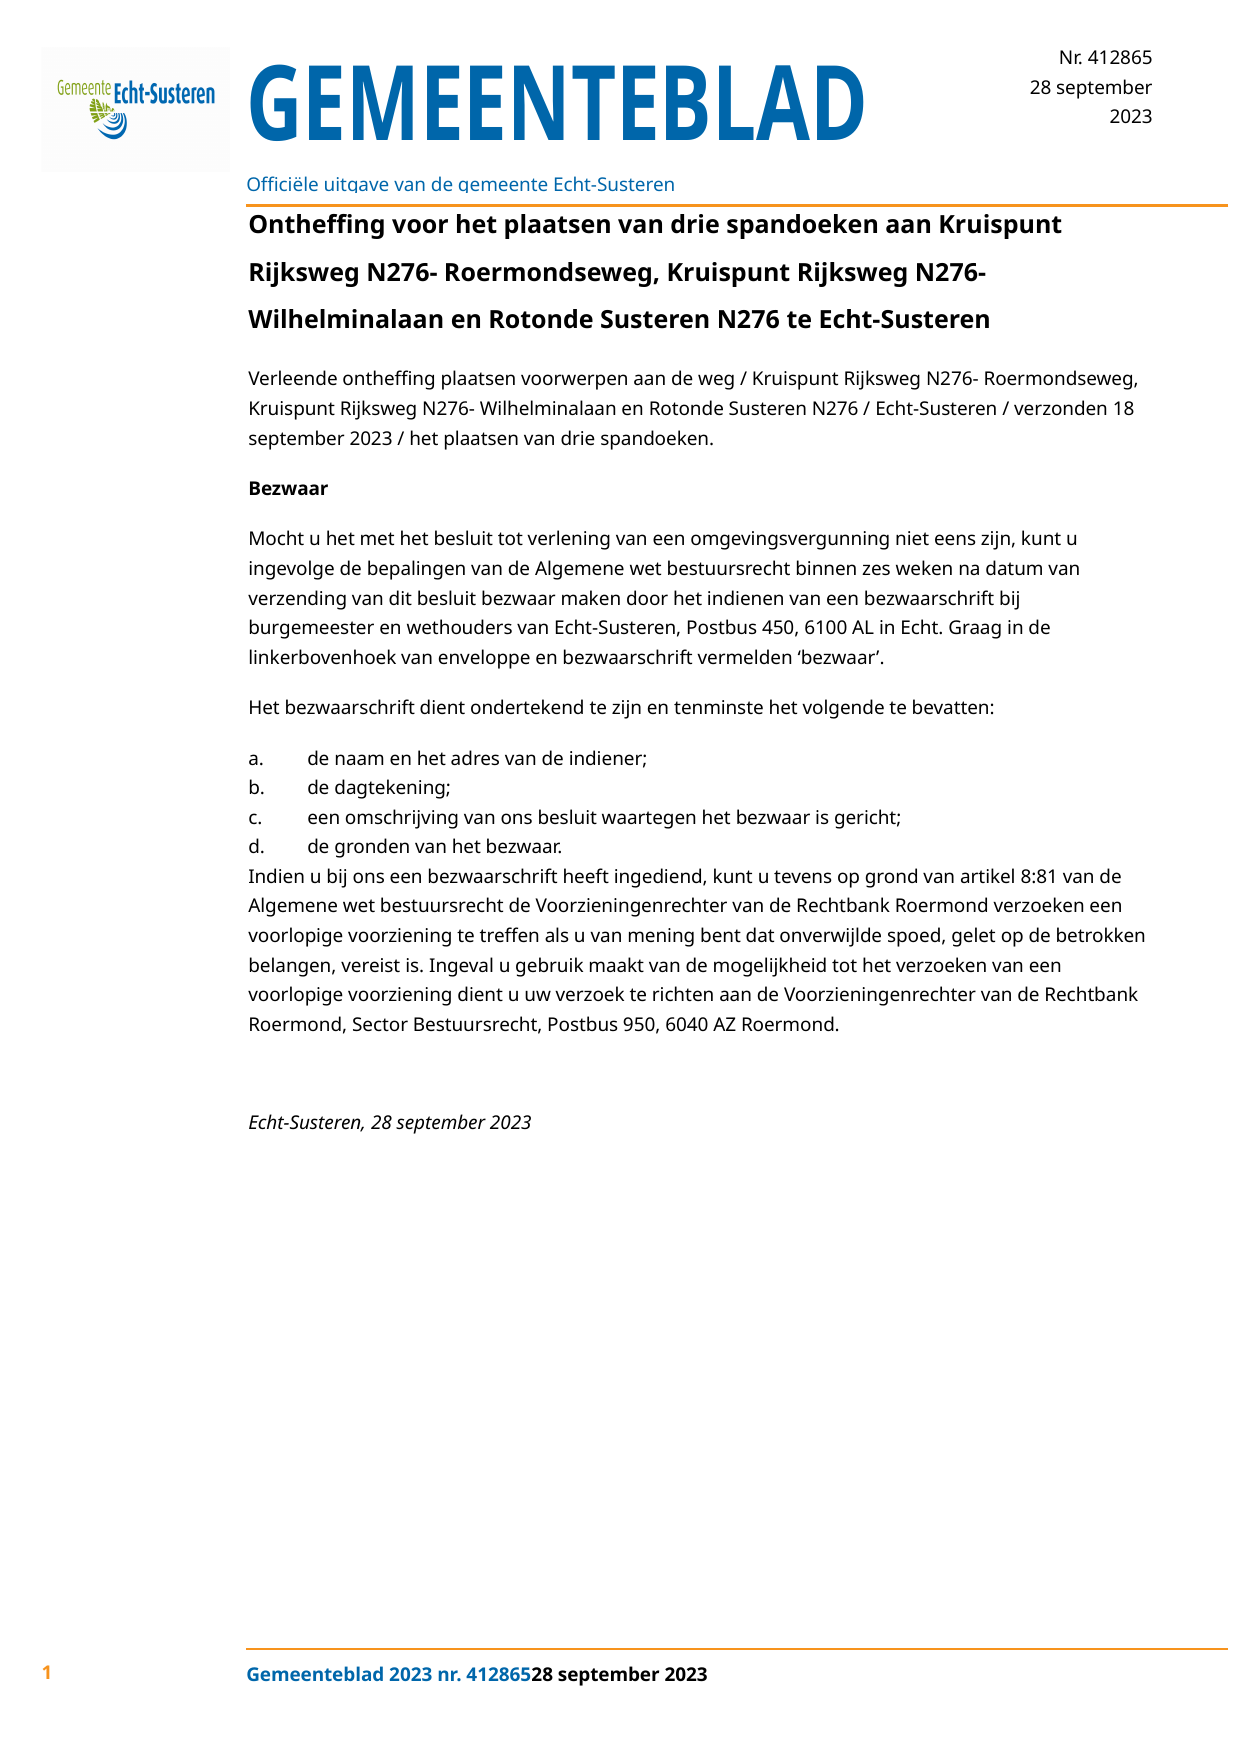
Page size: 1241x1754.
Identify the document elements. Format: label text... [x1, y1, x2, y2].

list de dagtekening; [248, 774, 1152, 800]
text Indien u bij ons een bezwaarschrift heeft ingediend, kunt u tevens op grond van artikel 8:81 van de Algemene wet bestuursrecht de Voorzieningenrechter van de Rechtbank Roermond verzoeken een voorlopige voorziening te treffen als u van mening bent dat onverwijlde spoed, gelet op de betrokken belangen, vereist is. Ingeval u gebruik maakt van de mogelijkheid tot het verzoeken van een voorlopige voorziening dient u uw verzoek te richten aan de Voorzieningenrechter van de Rechtbank Roermond, Sector Bestuursrecht, Postbus 950, 6040 AZ Roermond. [248, 863, 1152, 1037]
text Echt-Susteren, 28 september 2023 [248, 1109, 1152, 1135]
list een omschrijving van ons besluit waartegen het bezwaar is gericht; [248, 804, 1152, 829]
list de naam en het adres van de indiener; [248, 745, 1152, 770]
text Mocht u het met het besluit tot verlening van een omgevingsvergunning niet eens zijn, kunt u ingevolge de bepalingen van de Algemene wet bestuursrecht binnen zes weken na datum van verzending van dit besluit bezwaar maken door het indienen van een bezwaarschrift bij burgemeester en wethouders van Echt-Susteren, Postbus 450, 6100 AL in Echt. Graag in de linkerbovenhoek van enveloppe en bezwaarschrift vermelden ‘bezwaar’. [248, 526, 1152, 669]
text Bezwaar [248, 475, 1152, 501]
list de gronden van het bezwaar. [248, 833, 1152, 859]
text Verleende ontheffing plaatsen voorwerpen aan de weg / Kruispunt Rijksweg N276- Roermondseweg, Kruispunt Rijksweg N276- Wilhelminalaan en Rotonde Susteren N276 / Echt-Susteren / verzonden 18 september 2023 / het plaatsen van drie spandoeken. [248, 366, 1152, 450]
text Ontheffing voor het plaatsen van drie spandoeken aan Kruispunt Rijksweg N276- Roermondseweg, Kruispunt Rijksweg N276- Wilhelminalaan en Rotonde Susteren N276 te Echt-Susteren [248, 207, 1152, 336]
picture [41, 47, 231, 172]
text Het bezwaarschrift dient ondertekend te zijn en tenminste het volgende te bevatten: [248, 694, 1152, 720]
